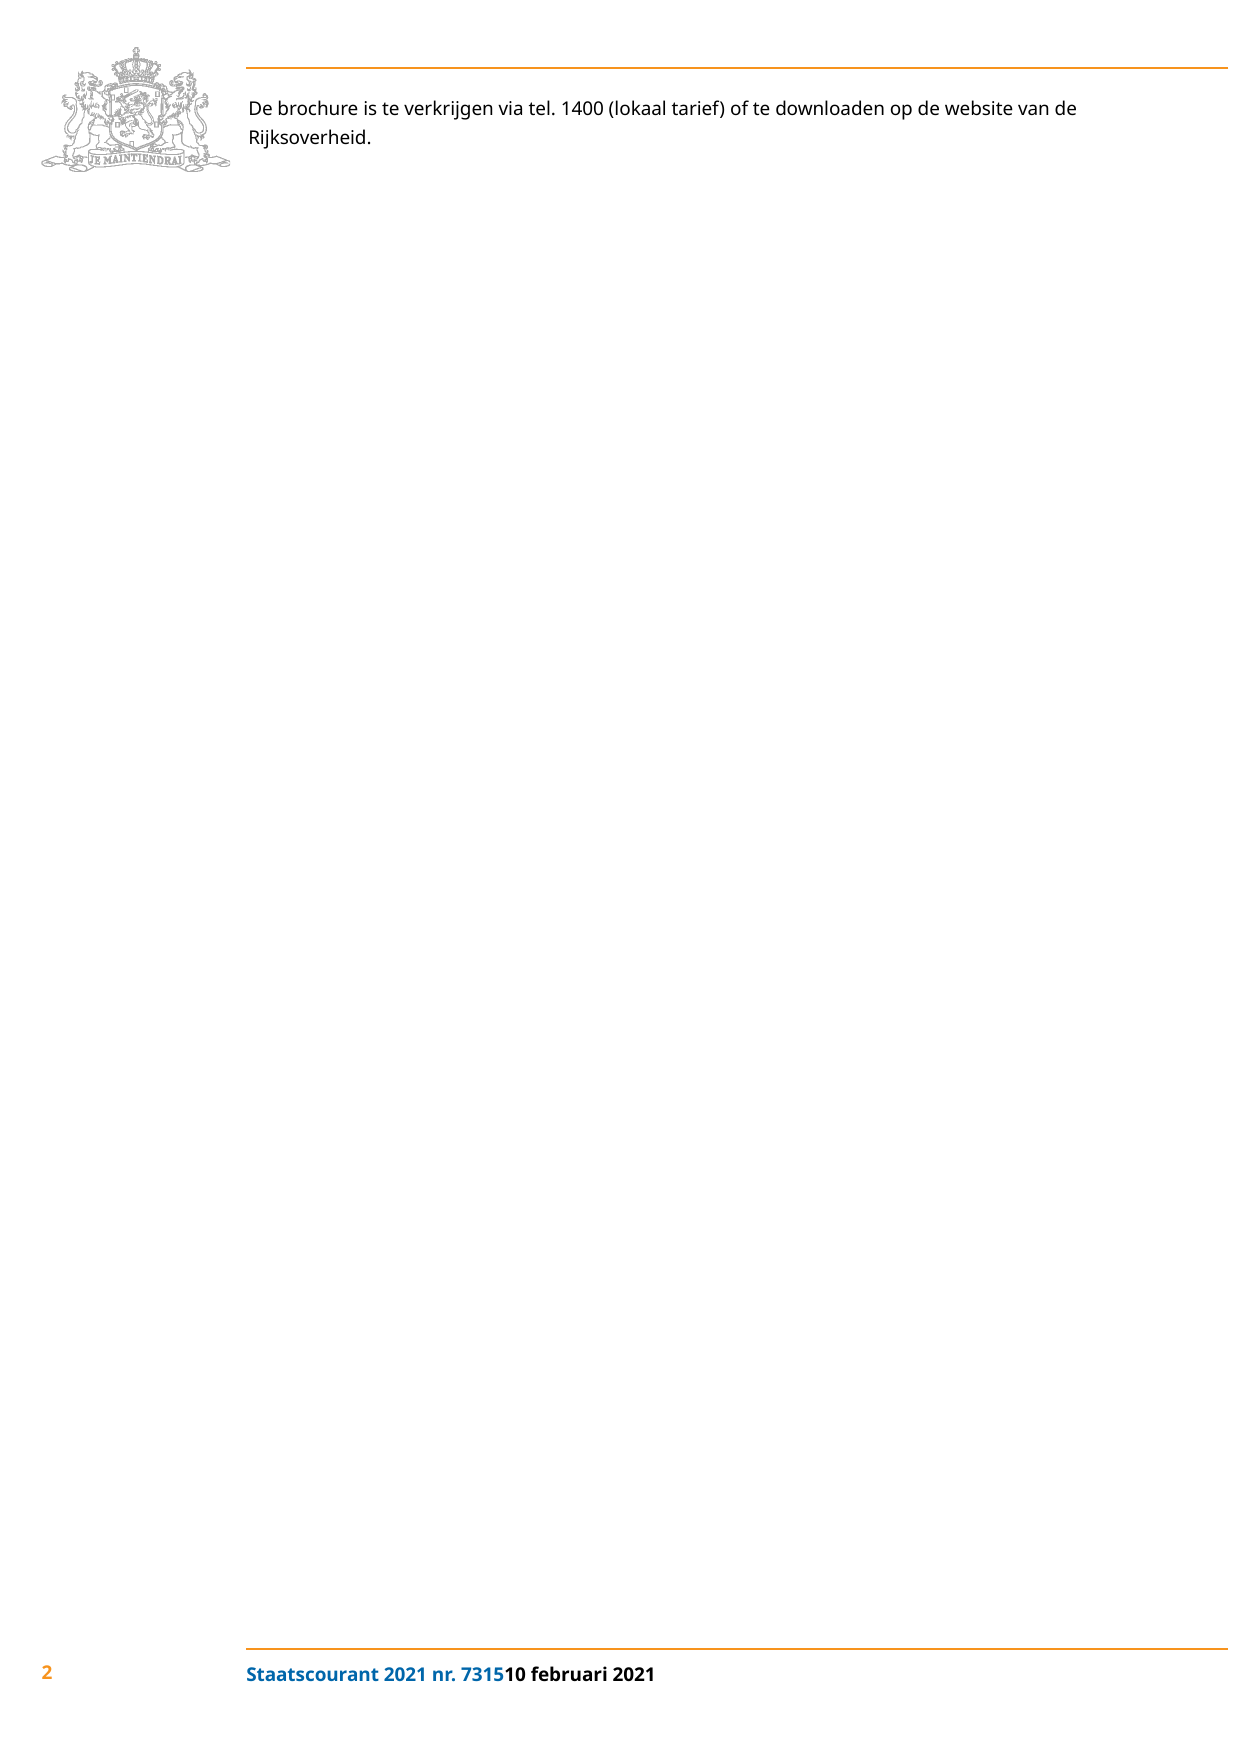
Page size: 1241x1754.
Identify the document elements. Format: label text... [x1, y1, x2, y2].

picture [41, 47, 231, 172]
text De brochure is te verkrijgen via tel. 1400 (lokaal tarief) of te downloaden op de website van de Rijksoverheid. [248, 95, 1152, 150]
